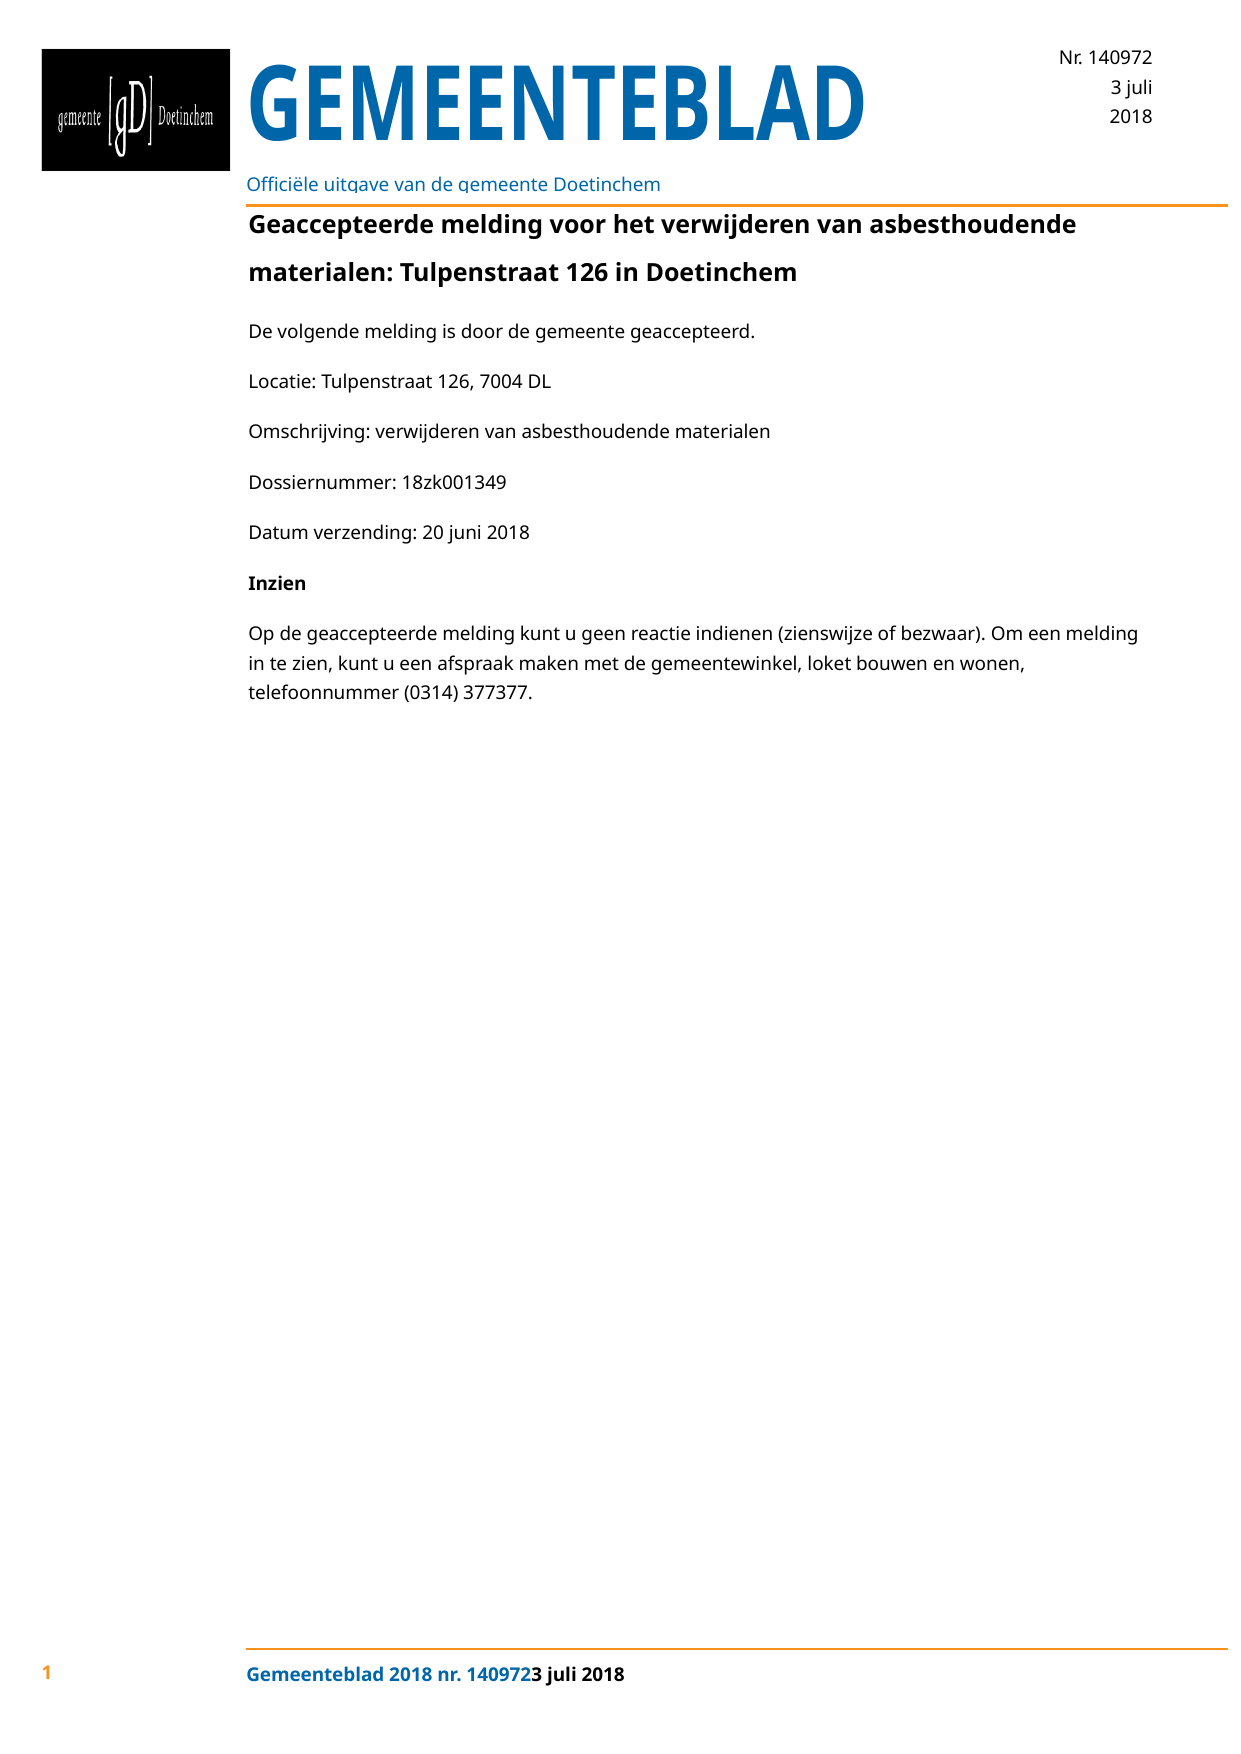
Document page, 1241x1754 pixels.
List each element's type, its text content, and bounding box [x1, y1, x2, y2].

text Dossiernummer: 18zk001349 [248, 469, 1152, 495]
text Omschrijving: verwijderen van asbesthoudende materialen [248, 419, 1152, 444]
text Op de geaccepteerde melding kunt u geen reactie indienen (zienswijze of bezwaar). Om een melding in te zien, kunt u een afspraak maken met de gemeentewinkel, loket bouwen en wonen, telefoonnummer (0314) 377377. [248, 620, 1152, 705]
text De volgende melding is door de gemeente geaccepteerd. [248, 318, 1152, 344]
text Inzien [248, 570, 1152, 596]
text Locatie: Tulpenstraat 126, 7004 DL [248, 368, 1152, 394]
picture [41, 47, 231, 172]
text Datum verzending: 20 juni 2018 [248, 519, 1152, 545]
text Geaccepteerde melding voor het verwijderen van asbesthoudende materialen: Tulpenstraat 126 in Doetinchem [248, 207, 1152, 288]
